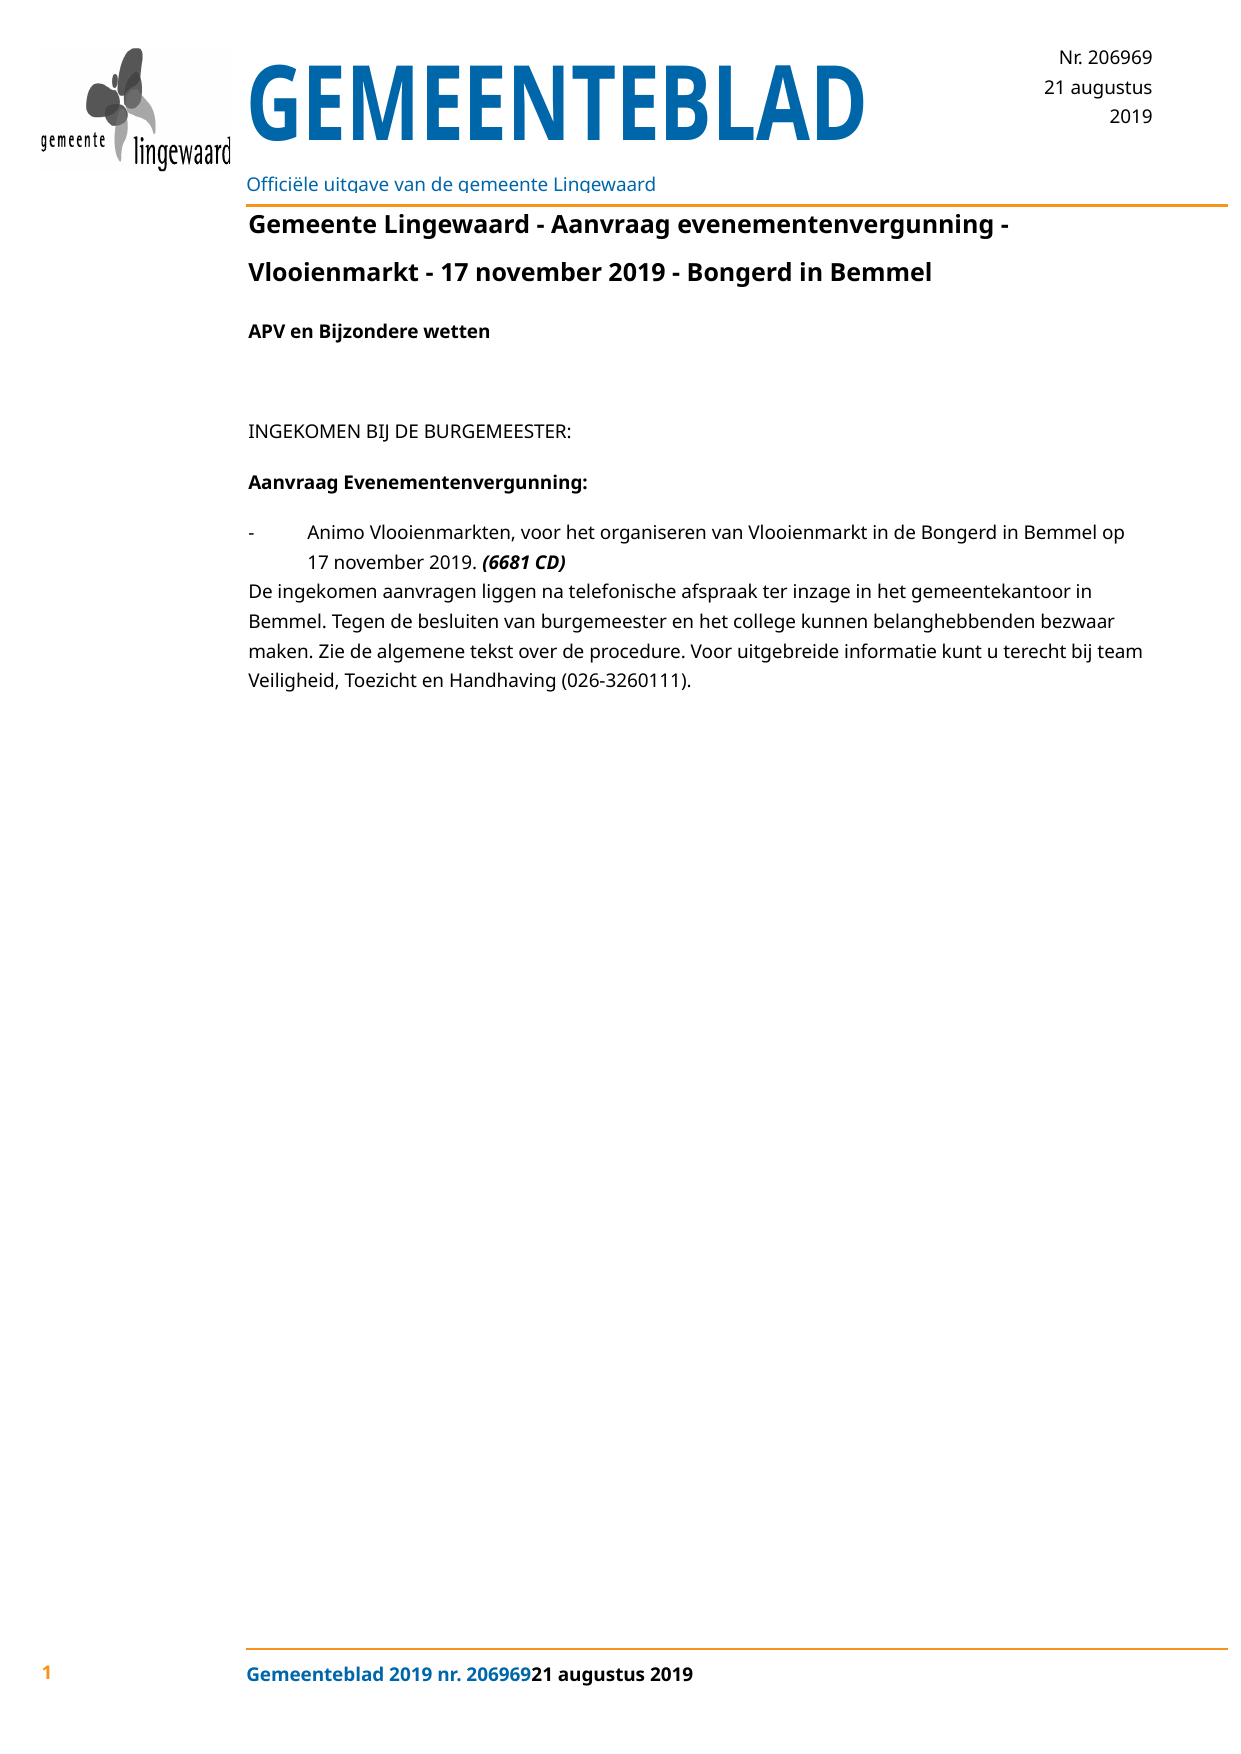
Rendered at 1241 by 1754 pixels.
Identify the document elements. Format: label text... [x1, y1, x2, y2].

list Animo Vlooienmarkten, voor het organiseren van Vlooienmarkt in de Bongerd in Bemmel op 17 november 2019. (6681 CD) [248, 519, 1152, 575]
text APV en Bijzondere wetten [248, 318, 1152, 344]
text INGEKOMEN BIJ DE BURGEMEESTER: [248, 419, 1152, 444]
text De ingekomen aanvragen liggen na telefonische afspraak ter inzage in het gemeentekantoor in Bemmel. Tegen de besluiten van burgemeester en het college kunnen belanghebbenden bezwaar maken. Zie de algemene tekst over de procedure. Voor uitgebreide informatie kunt u terecht bij team Veiligheid, Toezicht en Handhaving (026-3260111). [248, 579, 1152, 693]
text Gemeente Lingewaard - Aanvraag evenementenvergunning - Vlooienmarkt - 17 november 2019 - Bongerd in Bemmel [248, 207, 1152, 288]
text Aanvraag Evenementenvergunning: [248, 469, 1152, 495]
picture [41, 47, 231, 172]
